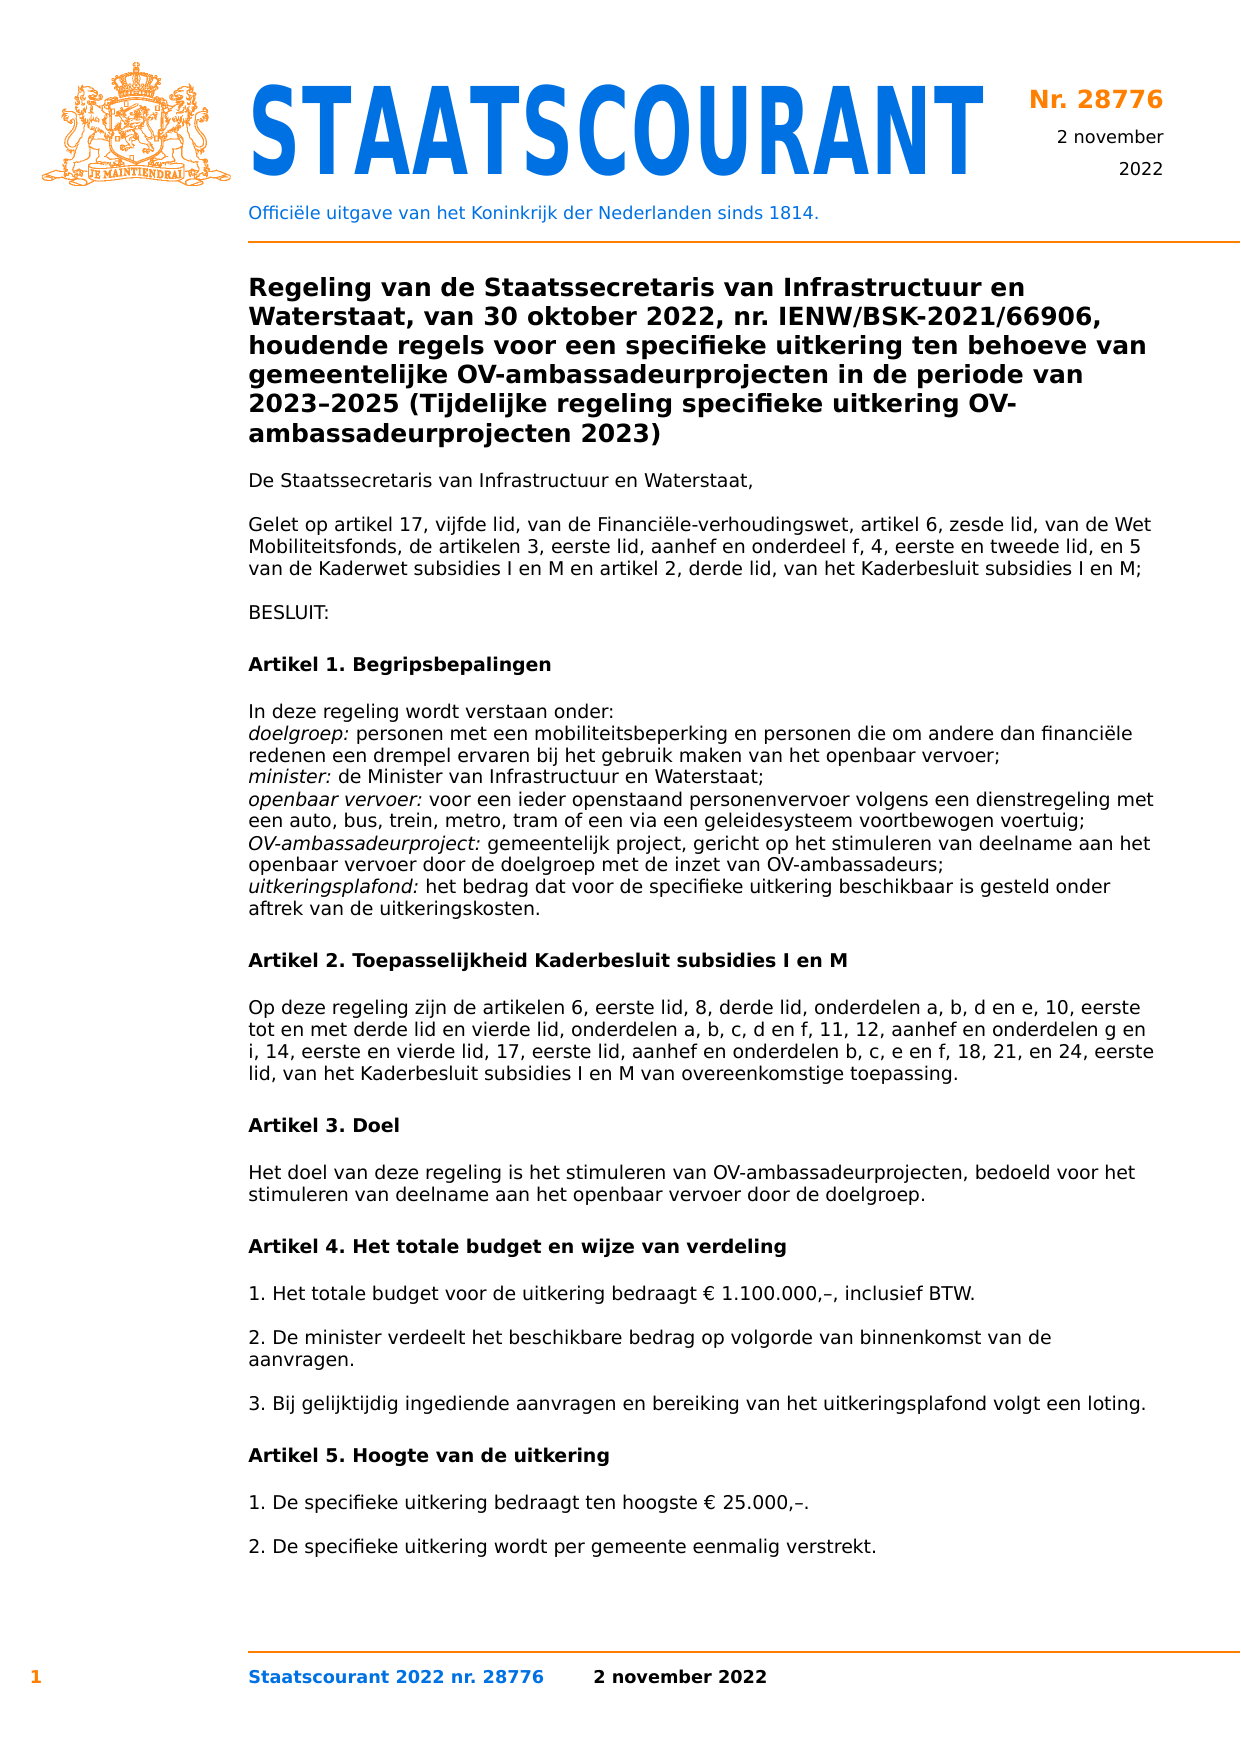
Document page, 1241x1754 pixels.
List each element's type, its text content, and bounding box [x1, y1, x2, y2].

text 3. Bij gelijktijdig ingediende aanvragen en bereiking van het uitkeringsplafond volgt een loting. [248, 1393, 1163, 1415]
table_header STAATSCOURANT [248, 62, 998, 203]
subtitle Artikel 2. Toepasselijkheid Kaderbesluit subsidies I en M [248, 950, 1163, 972]
table_header [25, 62, 248, 241]
text doelgroep: personen met een mobiliteitsbeperking en personen die om andere dan financiële redenen een drempel ervaren bij het gebruik maken van het openbaar vervoer; [248, 722, 1163, 766]
subtitle Regeling van de Staatssecretaris van Infrastructuur en Waterstaat, van 30 oktober 2022, nr. IENW/BSK-2021/66906, houdende regels voor een specifieke uitkering ten behoeve van gemeentelijke OV-ambassadeurprojecten in de periode van 2023–2025 (Tijdelijke regeling specifieke uitkering OV-ambassadeurprojecten 2023) [248, 273, 1163, 448]
subtitle Artikel 3. Doel [248, 1115, 1163, 1137]
subtitle Artikel 4. Het totale budget en wijze van verdeling [248, 1236, 1163, 1258]
subtitle Artikel 5. Hoogte van de uitkering [248, 1445, 1163, 1467]
text 1. Het totale budget voor de uitkering bedraagt € 1.100.000,–, inclusief BTW. [248, 1283, 1163, 1305]
text 1. De specifieke uitkering bedraagt ten hoogste € 25.000,–. [248, 1492, 1163, 1514]
subtitle Artikel 1. Begripsbepalingen [248, 653, 1163, 676]
table_cell 2 november [998, 121, 1240, 153]
text openbaar vervoer: voor een ieder openstaand personenvervoer volgens een dienstregeling met een auto, bus, trein, metro, tram of een via een geleidesysteem voortbewogen voertuig; [248, 788, 1163, 832]
text OV-ambassadeurproject: gemeentelijk project, gericht op het stimuleren van deelname aan het openbaar vervoer door de doelgroep met de inzet van OV-ambassadeurs; [248, 832, 1163, 876]
table_cell Officiële uitgave van het Koninkrijk der Nederlanden sinds 1814. [248, 203, 1240, 241]
text Gelet op artikel 17, vijfde lid, van de Financiële-verhoudingswet, artikel 6, zesde lid, van de Wet Mobiliteitsfonds, de artikelen 3, eerste lid, aanhef en onderdeel f, 4, eerste en tweede lid, en 5 van de Kaderwet subsidies I en M en artikel 2, derde lid, van het Kaderbesluit subsidies I en M; [248, 514, 1163, 580]
table_header Nr. 28776 [998, 62, 1240, 121]
text minister: de Minister van Infrastructuur en Waterstaat; [248, 766, 1163, 788]
text uitkeringsplafond: het bedrag dat voor de specifieke uitkering beschikbaar is gesteld onder aftrek van de uitkeringskosten. [248, 876, 1163, 920]
text In deze regeling wordt verstaan onder: [248, 701, 1163, 722]
text BESLUIT: [248, 602, 1163, 623]
picture [41, 62, 231, 186]
text 2. De minister verdeelt het beschikbare bedrag op volgorde van binnenkomst van de aanvragen. [248, 1327, 1163, 1371]
table_cell 2022 [998, 153, 1240, 203]
text Op deze regeling zijn de artikelen 6, eerste lid, 8, derde lid, onderdelen a, b, d en e, 10, eerste tot en met derde lid en vierde lid, onderdelen a, b, c, d en f, 11, 12, aanhef en onderdelen g en i, 14, eerste en vierde lid, 17, eerste lid, aanhef en onderdelen b, c, e en f, 18, 21, en 24, eerste lid, van het Kaderbesluit subsidies I en M van overeenkomstige toepassing. [248, 997, 1163, 1085]
text 2. De specifieke uitkering wordt per gemeente eenmalig verstrekt. [248, 1536, 1163, 1558]
text Het doel van deze regeling is het stimuleren van OV-ambassadeurprojecten, bedoeld voor het stimuleren van deelname aan het openbaar vervoer door de doelgroep. [248, 1162, 1163, 1206]
text De Staatssecretaris van Infrastructuur en Waterstaat, [248, 470, 1163, 492]
